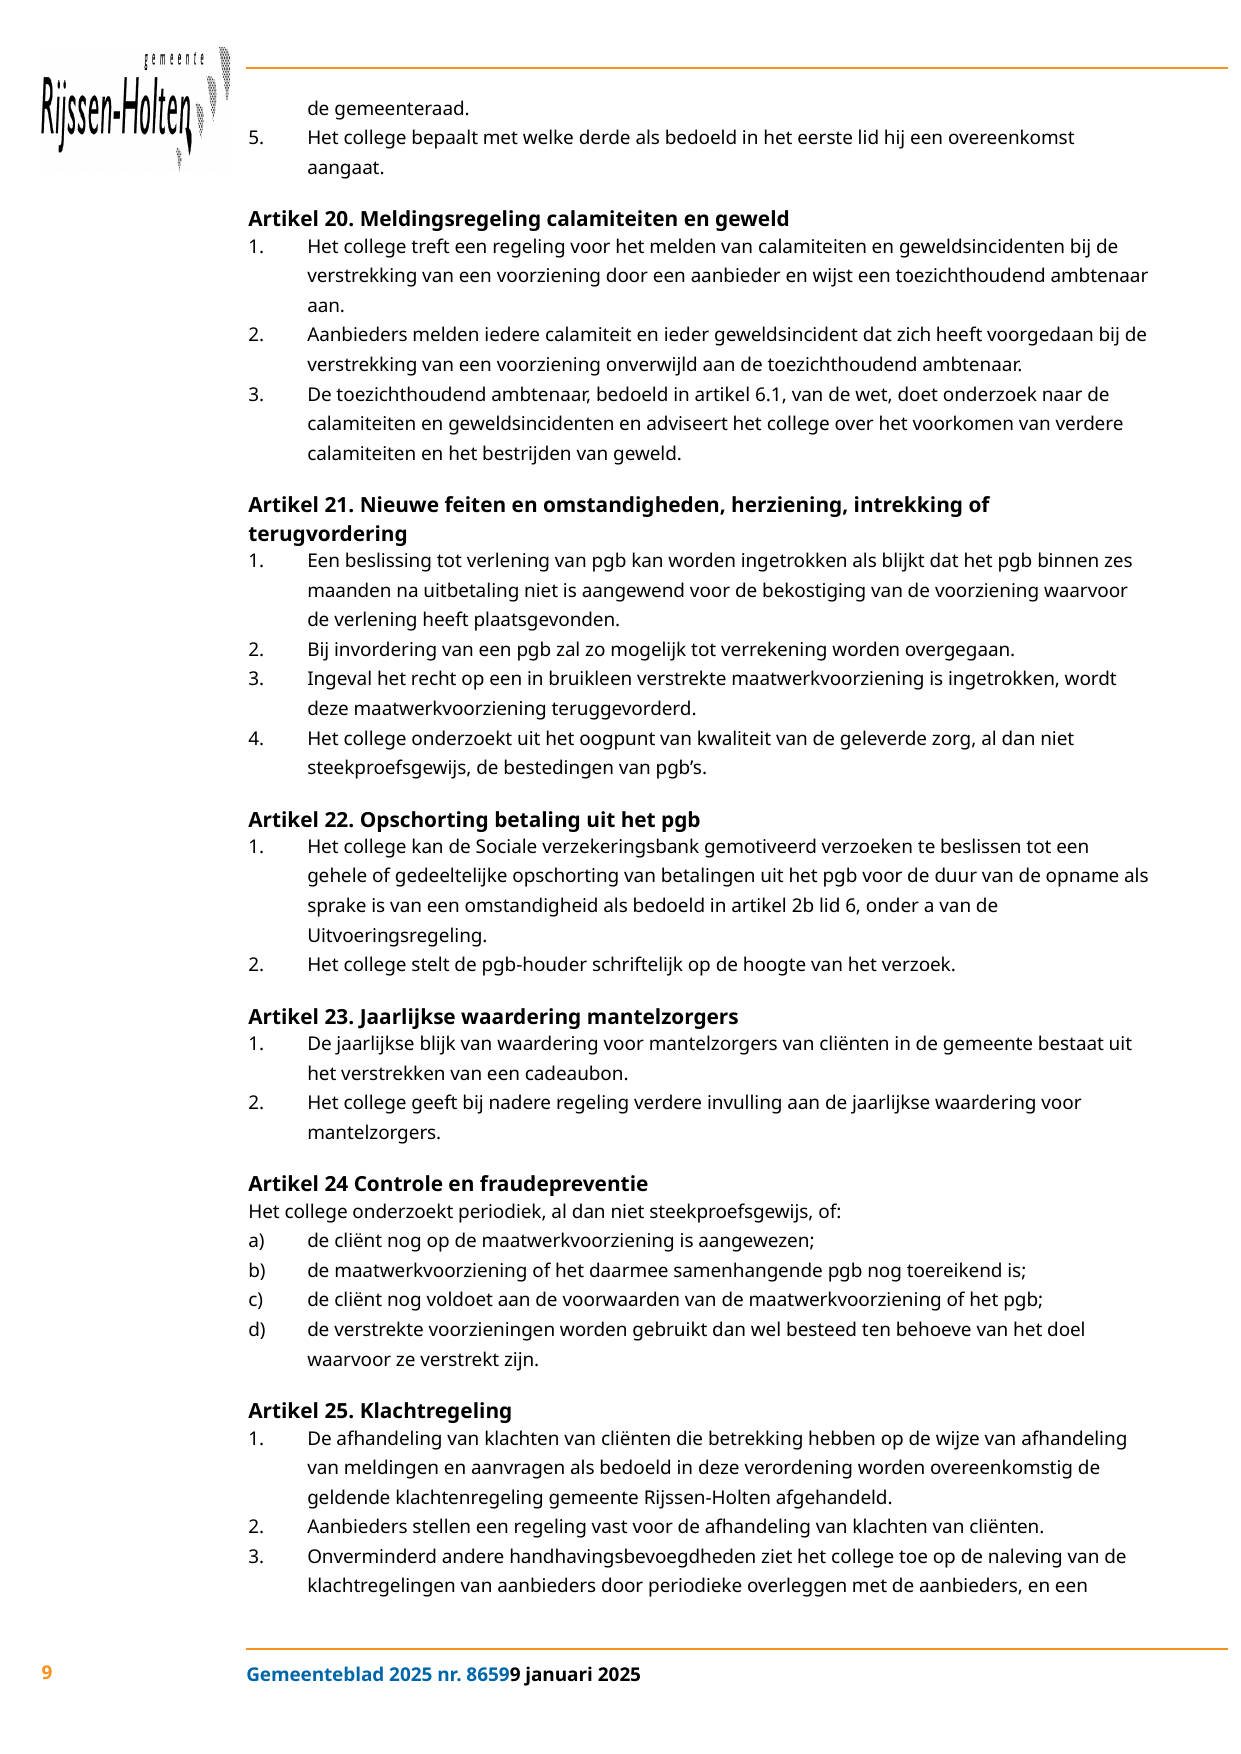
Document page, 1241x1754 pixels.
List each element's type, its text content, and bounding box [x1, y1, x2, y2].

list Het college geeft bij nadere regeling verdere invulling aan de jaarlijkse waardering voor mantelzorgers. [248, 1089, 1152, 1145]
list De toezichthoudend ambtenaar, bedoeld in artikel 6.1, van de wet, doet onderzoek naar de calamiteiten en geweldsincidenten en adviseert het college over het voorkomen van verdere calamiteiten en het bestrijden van geweld. [248, 381, 1152, 466]
list Aanbieders stellen een regeling vast voor de afhandeling van klachten van cliënten. [248, 1513, 1152, 1539]
list Een beslissing tot verlening van pgb kan worden ingetrokken als blijkt dat het pgb binnen zes maanden na uitbetaling niet is aangewend voor de bekostiging van de voorziening waarvoor de verlening heeft plaatsgevonden. [248, 547, 1152, 632]
text Artikel 22. Opschorting betaling uit het pgb [248, 805, 1152, 833]
list Het college bepaalt met welke derde als bedoeld in het eerste lid hij een overeenkomst aangaat. [248, 124, 1152, 180]
list Aanbieders melden iedere calamiteit en ieder geweldsincident dat zich heeft voorgedaan bij de verstrekking van een voorziening onverwijld aan de toezichthoudend ambtenaar. [248, 322, 1152, 377]
list Het college treft een regeling voor het melden van calamiteiten en geweldsincidenten bij de verstrekking van een voorziening door een aanbieder en wijst een toezichthoudend ambtenaar aan. [248, 233, 1152, 318]
list De afhandeling van klachten van cliënten die betrekking hebben op de wijze van afhandeling van meldingen en aanvragen als bedoeld in deze verordening worden overeenkomstig de geldende klachtenregeling gemeente Rijssen-Holten afgehandeld. [248, 1425, 1152, 1509]
list de gemeenteraad. [248, 95, 1152, 121]
list Bij invordering van een pgb zal zo mogelijk tot verrekening worden overgegaan. [248, 636, 1152, 662]
text Artikel 20. Meldingsregeling calamiteiten en geweld [248, 204, 1152, 233]
text Artikel 23. Jaarlijkse waardering mantelzorgers [248, 1002, 1152, 1030]
list de cliënt nog op de maatwerkvoorziening is aangewezen; [248, 1227, 1152, 1253]
list Het college kan de Sociale verzekeringsbank gemotiveerd verzoeken te beslissen tot een gehele of gedeeltelijke opschorting van betalingen uit het pgb voor de duur van de opname als sprake is van een omstandigheid als bedoeld in artikel 2b lid 6, onder a van de Uitvoeringsregeling. [248, 833, 1152, 948]
list Ingeval het recht op een in bruikleen verstrekte maatwerkvoorziening is ingetrokken, wordt deze maatwerkvoorziening teruggevorderd. [248, 666, 1152, 721]
text Artikel 25. Klachtregeling [248, 1396, 1152, 1425]
list de maatwerkvoorziening of het daarmee samenhangende pgb nog toereikend is; [248, 1257, 1152, 1283]
list Het college onderzoekt uit het oogpunt van kwaliteit van de geleverde zorg, al dan niet steekproefsgewijs, de bestedingen van pgb’s. [248, 725, 1152, 780]
list Onverminderd andere handhavingsbevoegdheden ziet het college toe op de naleving van de klachtregelingen van aanbieders door periodieke overleggen met de aanbieders, en een [248, 1543, 1152, 1598]
picture [41, 47, 231, 172]
text Artikel 24 Controle en fraudepreventie [248, 1169, 1152, 1198]
list Het college stelt de pgb-houder schriftelijk op de hoogte van het verzoek. [248, 951, 1152, 977]
text Het college onderzoekt periodiek, al dan niet steekproefsgewijs, of: [248, 1198, 1152, 1224]
text Artikel 21. Nieuwe feiten en omstandigheden, herziening, intrekking of terugvordering [248, 490, 1152, 547]
list de cliënt nog voldoet aan de voorwaarden van de maatwerkvoorziening of het pgb; [248, 1287, 1152, 1312]
list De jaarlijkse blijk van waardering voor mantelzorgers van cliënten in de gemeente bestaat uit het verstrekken van een cadeaubon. [248, 1030, 1152, 1086]
list de verstrekte voorzieningen worden gebruikt dan wel besteed ten behoeve van het doel waarvoor ze verstrekt zijn. [248, 1316, 1152, 1372]
